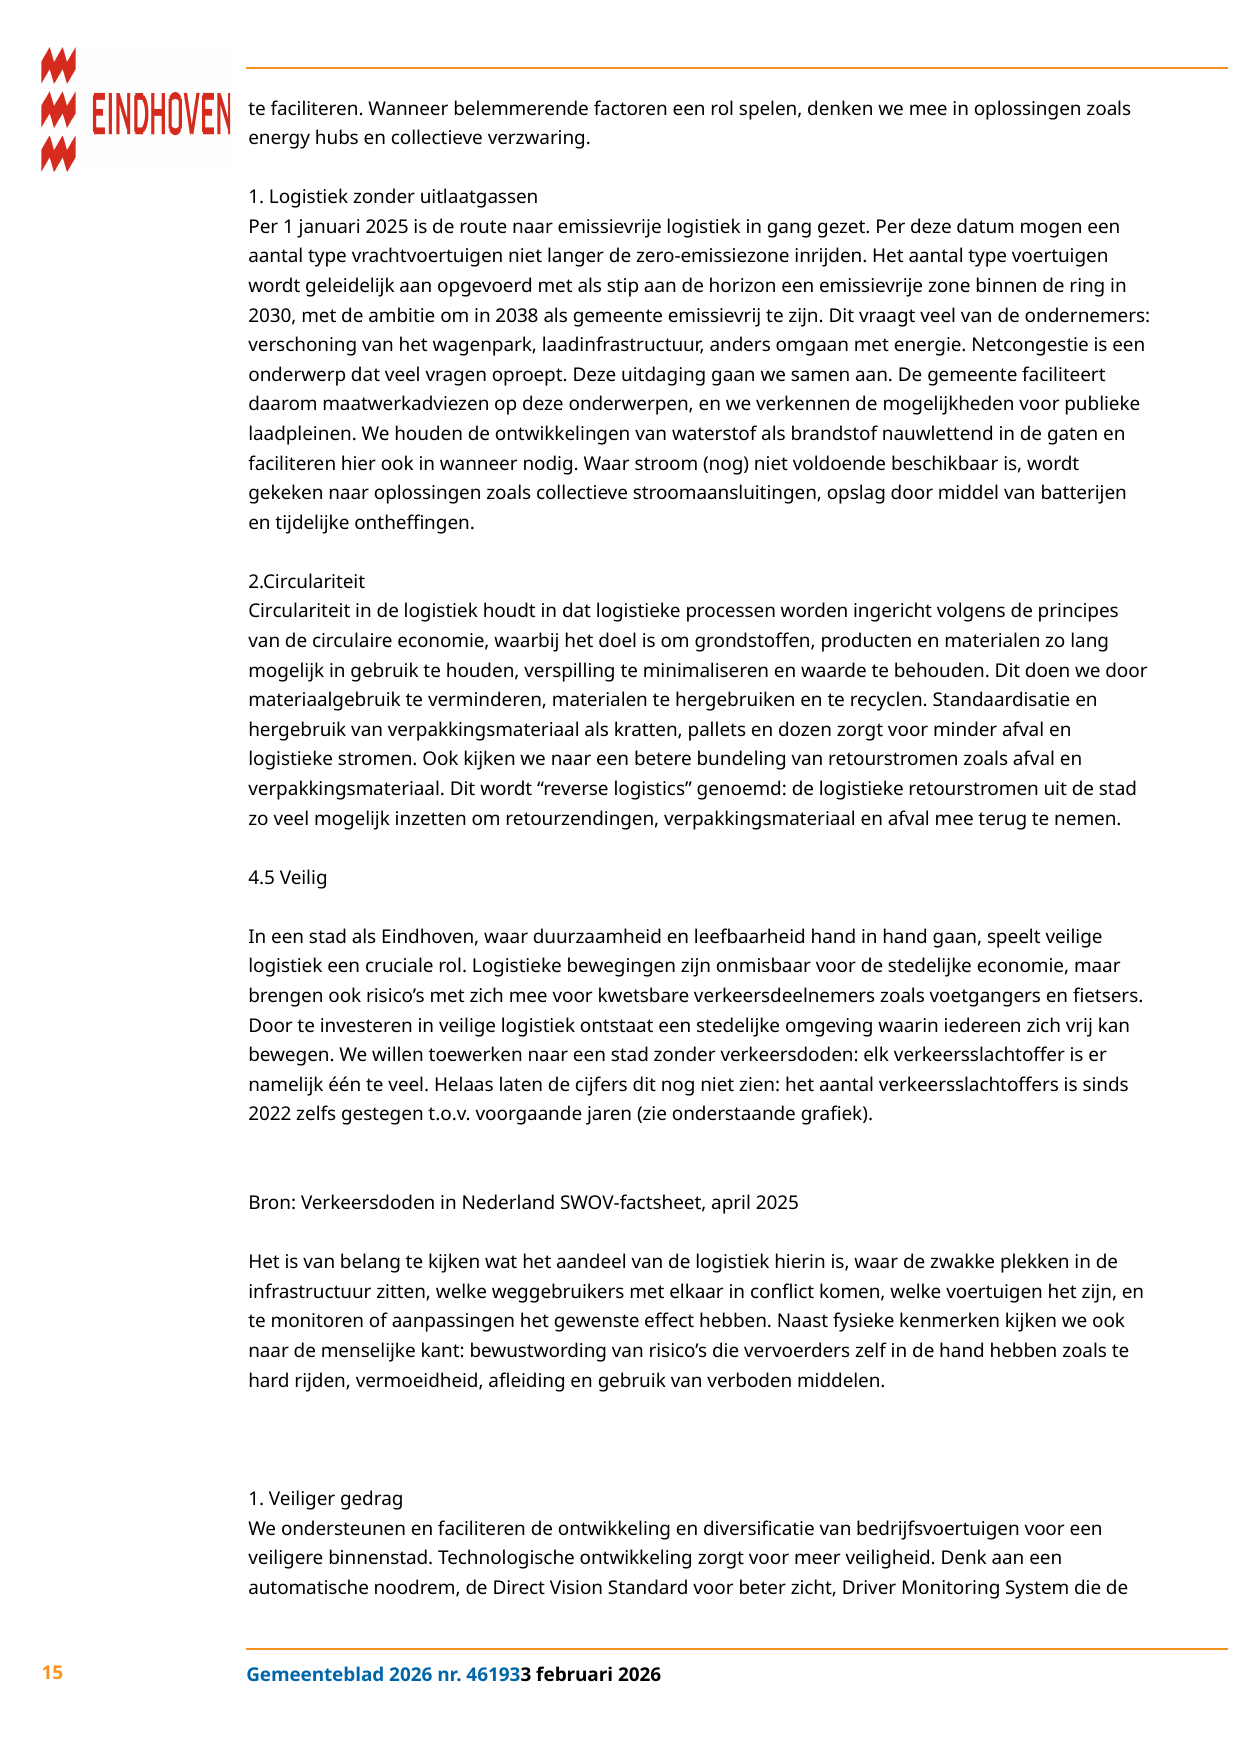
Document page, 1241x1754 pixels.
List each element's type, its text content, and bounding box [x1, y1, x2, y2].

text Circulariteit in de logistiek houdt in dat logistieke processen worden ingericht volgens de principes van de circulaire economie, waarbij het doel is om grondstoffen, producten en materialen zo lang mogelijk in gebruik te houden, verspilling te minimaliseren en waarde te behouden. Dit doen we door materiaalgebruik te verminderen, materialen te hergebruiken en te recyclen. Standaardisatie en hergebruik van verpakkingsmateriaal als kratten, pallets en dozen zorgt voor minder afval en logistieke stromen. Ook kijken we naar een betere bundeling van retourstromen zoals afval en verpakkingsmateriaal. Dit wordt “reverse logistics” genoemd: de logistieke retourstromen uit de stad zo veel mogelijk inzetten om retourzendingen, verpakkingsmateriaal en afval mee terug te nemen. [248, 598, 1152, 831]
text 1. Veiliger gedrag [248, 1485, 1152, 1511]
text Door te investeren in veilige logistiek ontstaat een stedelijke omgeving waarin iedereen zich vrij kan bewegen. We willen toewerken naar een stad zonder verkeersdoden: elk verkeersslachtoffer is er namelijk één te veel. Helaas laten de cijfers dit nog niet zien: het aantal verkeersslachtoffers is sinds 2022 zelfs gestegen t.o.v. voorgaande jaren (zie onderstaande grafiek). [248, 1012, 1152, 1126]
text te faciliteren. Wanneer belemmerende factoren een rol spelen, denken we mee in oplossingen zoals energy hubs en collectieve verzwaring. [248, 95, 1152, 150]
text In een stad als Eindhoven, waar duurzaamheid en leefbaarheid hand in hand gaan, speelt veilige logistiek een cruciale rol. Logistieke bewegingen zijn onmisbaar voor de stedelijke economie, maar brengen ook risico’s met zich mee voor kwetsbare verkeersdeelnemers zoals voetgangers en fietsers. [248, 923, 1152, 1008]
text Per 1 januari 2025 is de route naar emissievrije logistiek in gang gezet. Per deze datum mogen een aantal type vrachtvoertuigen niet langer de zero-emissiezone inrijden. Het aantal type voertuigen wordt geleidelijk aan opgevoerd met als stip aan de horizon een emissievrije zone binnen de ring in 2030, met de ambitie om in 2038 als gemeente emissievrij te zijn. Dit vraagt veel van de ondernemers: verschoning van het wagenpark, laadinfrastructuur, anders omgaan met energie. Netcongestie is een onderwerp dat veel vragen oproept. Deze uitdaging gaan we samen aan. De gemeente faciliteert daarom maatwerkadviezen op deze onderwerpen, en we verkennen de mogelijkheden voor publieke laadpleinen. We houden de ontwikkelingen van waterstof als brandstof nauwlettend in de gaten en faciliteren hier ook in wanneer nodig. Waar stroom (nog) niet voldoende beschikbaar is, wordt gekeken naar oplossingen zoals collectieve stroomaansluitingen, opslag door middel van batterijen en tijdelijke ontheffingen. [248, 213, 1152, 535]
text 1. Logistiek zonder uitlaatgassen [248, 183, 1152, 209]
text 4.5 Veilig [248, 864, 1152, 890]
text We ondersteunen en faciliteren de ontwikkeling en diversificatie van bedrijfsvoertuigen voor een veiligere binnenstad. Technologische ontwikkeling zorgt voor meer veiligheid. Denk aan een automatische noodrem, de Direct Vision Standard voor beter zicht, Driver Monitoring System die de [248, 1515, 1152, 1600]
text Het is van belang te kijken wat het aandeel van de logistiek hierin is, waar de zwakke plekken in de infrastructuur zitten, welke weggebruikers met elkaar in conflict komen, welke voertuigen het zijn, en te monitoren of aanpassingen het gewenste effect hebben. Naast fysieke kenmerken kijken we ook naar de menselijke kant: bewustwording van risico’s die vervoerders zelf in de hand hebben zoals te hard rijden, vermoeidheid, afleiding en gebruik van verboden middelen. [248, 1248, 1152, 1393]
picture [41, 47, 231, 172]
text 2.Circulariteit [248, 568, 1152, 594]
text Bron: Verkeersdoden in Nederland SWOV-factsheet, april 2025 [248, 1189, 1152, 1215]
